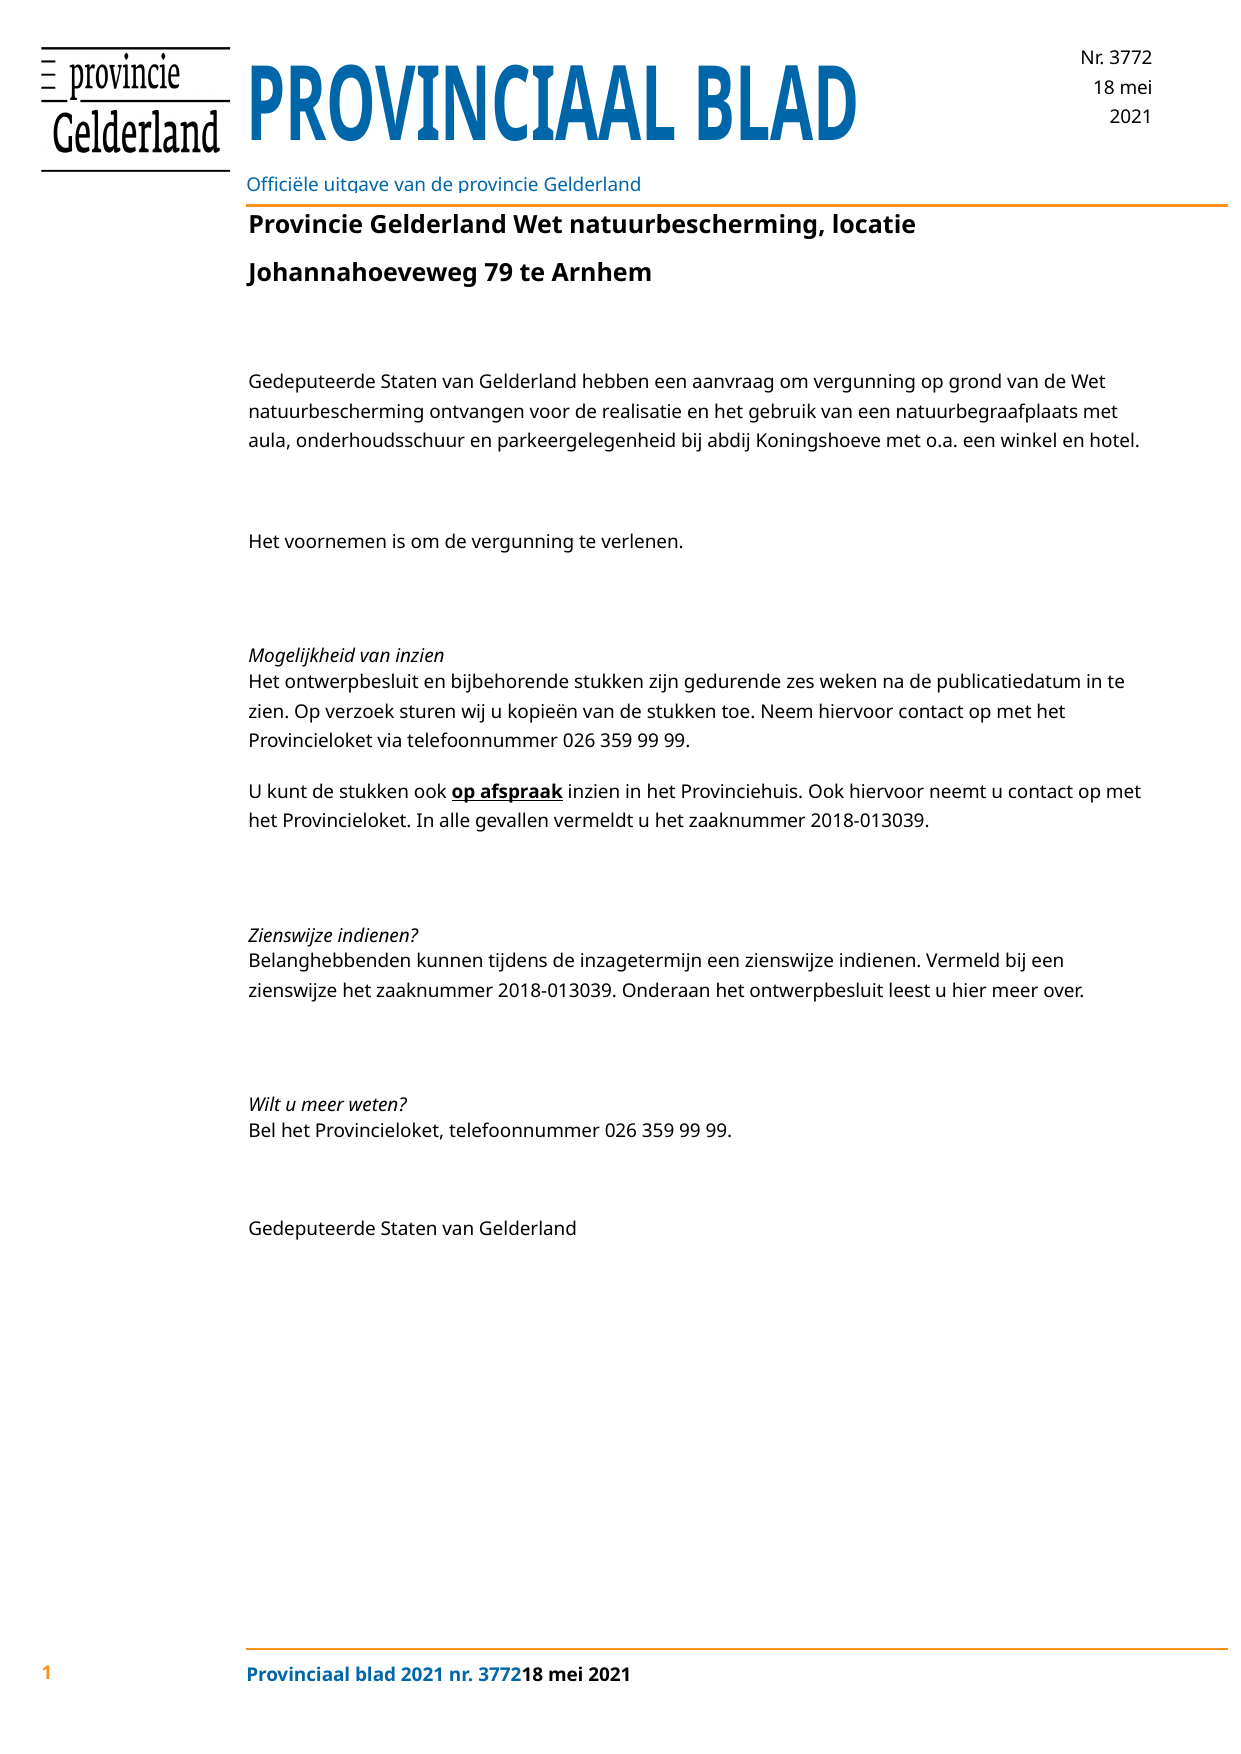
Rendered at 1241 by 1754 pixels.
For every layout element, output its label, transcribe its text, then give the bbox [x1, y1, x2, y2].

text Gedeputeerde Staten van Gelderland hebben een aanvraag om vergunning op grond van de Wet natuurbescherming ontvangen voor de realisatie en het gebruik van een natuurbegraafplaats met aula, onderhoudsschuur en parkeergelegenheid bij abdij Koningshoeve met o.a. een winkel en hotel. [248, 368, 1152, 453]
text Provincie Gelderland Wet natuurbescherming, locatie Johannahoeveweg 79 te Arnhem [248, 207, 1152, 288]
text Zienswijze indienen? [248, 922, 1152, 948]
text U kunt de stukken ook op afspraak inzien in het Provinciehuis. Ook hiervoor neemt u contact op met het Provincieloket. In alle gevallen vermeldt u het zaaknummer 2018-013039. [248, 778, 1152, 833]
picture [41, 47, 231, 172]
text Mogelijkheid van inzien [248, 643, 1152, 668]
text Het ontwerpbesluit en bijbehorende stukken zijn gedurende zes weken na de publicatiedatum in te zien. Op verzoek sturen wij u kopieën van de stukken toe. Neem hiervoor contact op met het Provincieloket via telefoonnummer 026 359 99 99. [248, 668, 1152, 753]
text Het voornemen is om de vergunning te verlenen. [248, 528, 1152, 554]
text Bel het Provincieloket, telefoonnummer 026 359 99 99. [248, 1117, 1152, 1143]
text Wilt u meer weten? [248, 1092, 1152, 1117]
text Gedeputeerde Staten van Gelderland [248, 1216, 1152, 1241]
text Belanghebbenden kunnen tijdens de inzagetermijn een zienswijze indienen. Vermeld bij een zienswijze het zaaknummer 2018-013039. Onderaan het ontwerpbesluit leest u hier meer over. [248, 948, 1152, 1003]
